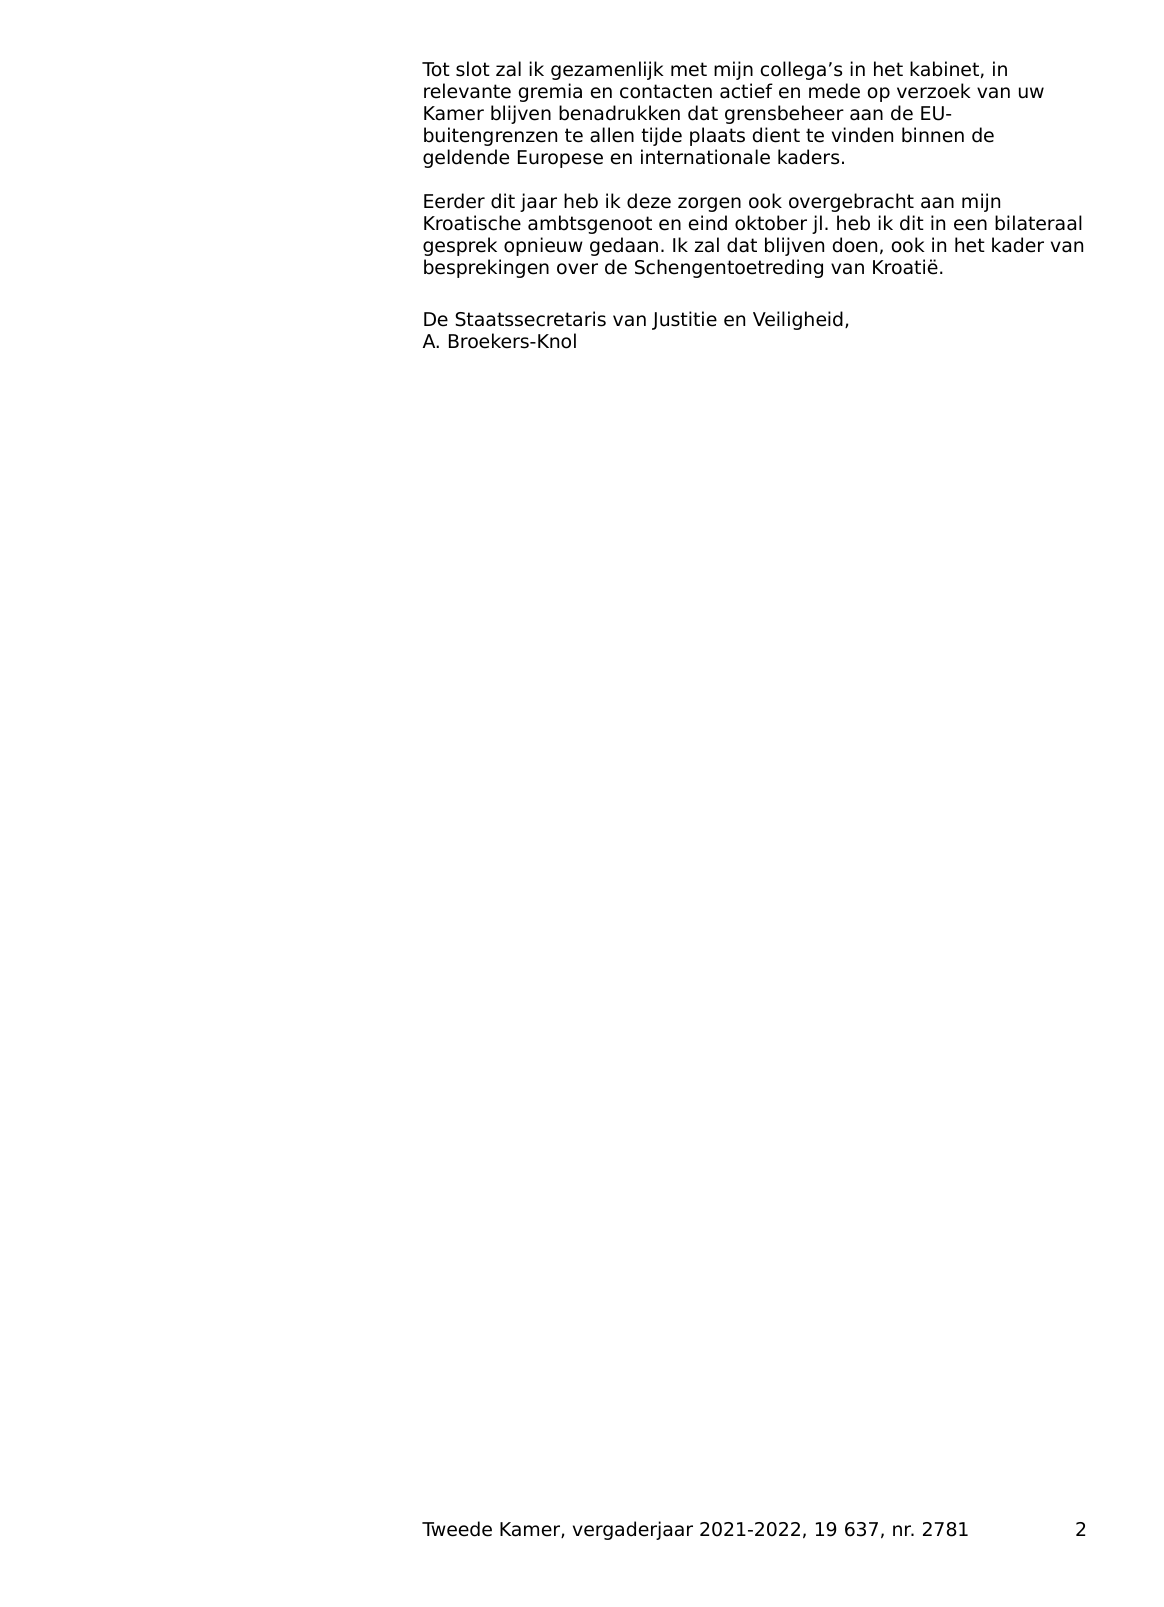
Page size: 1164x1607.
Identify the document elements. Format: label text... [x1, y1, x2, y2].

text De Staatssecretaris van Justitie en Veiligheid, A. Broekers-Knol [422, 309, 1087, 353]
text Tot slot zal ik gezamenlijk met mijn collega’s in het kabinet, in relevante gremia en contacten actief en mede op verzoek van uw Kamer blijven benadrukken dat grensbeheer aan de EU-buitengrenzen te allen tijde plaats dient te vinden binnen de geldende Europese en internationale kaders. [422, 59, 1087, 169]
text Eerder dit jaar heb ik deze zorgen ook overgebracht aan mijn Kroatische ambtsgenoot en eind oktober jl. heb ik dit in een bilateraal gesprek opnieuw gedaan. Ik zal dat blijven doen, ook in het kader van besprekingen over de Schengentoetreding van Kroatië. [422, 191, 1087, 279]
